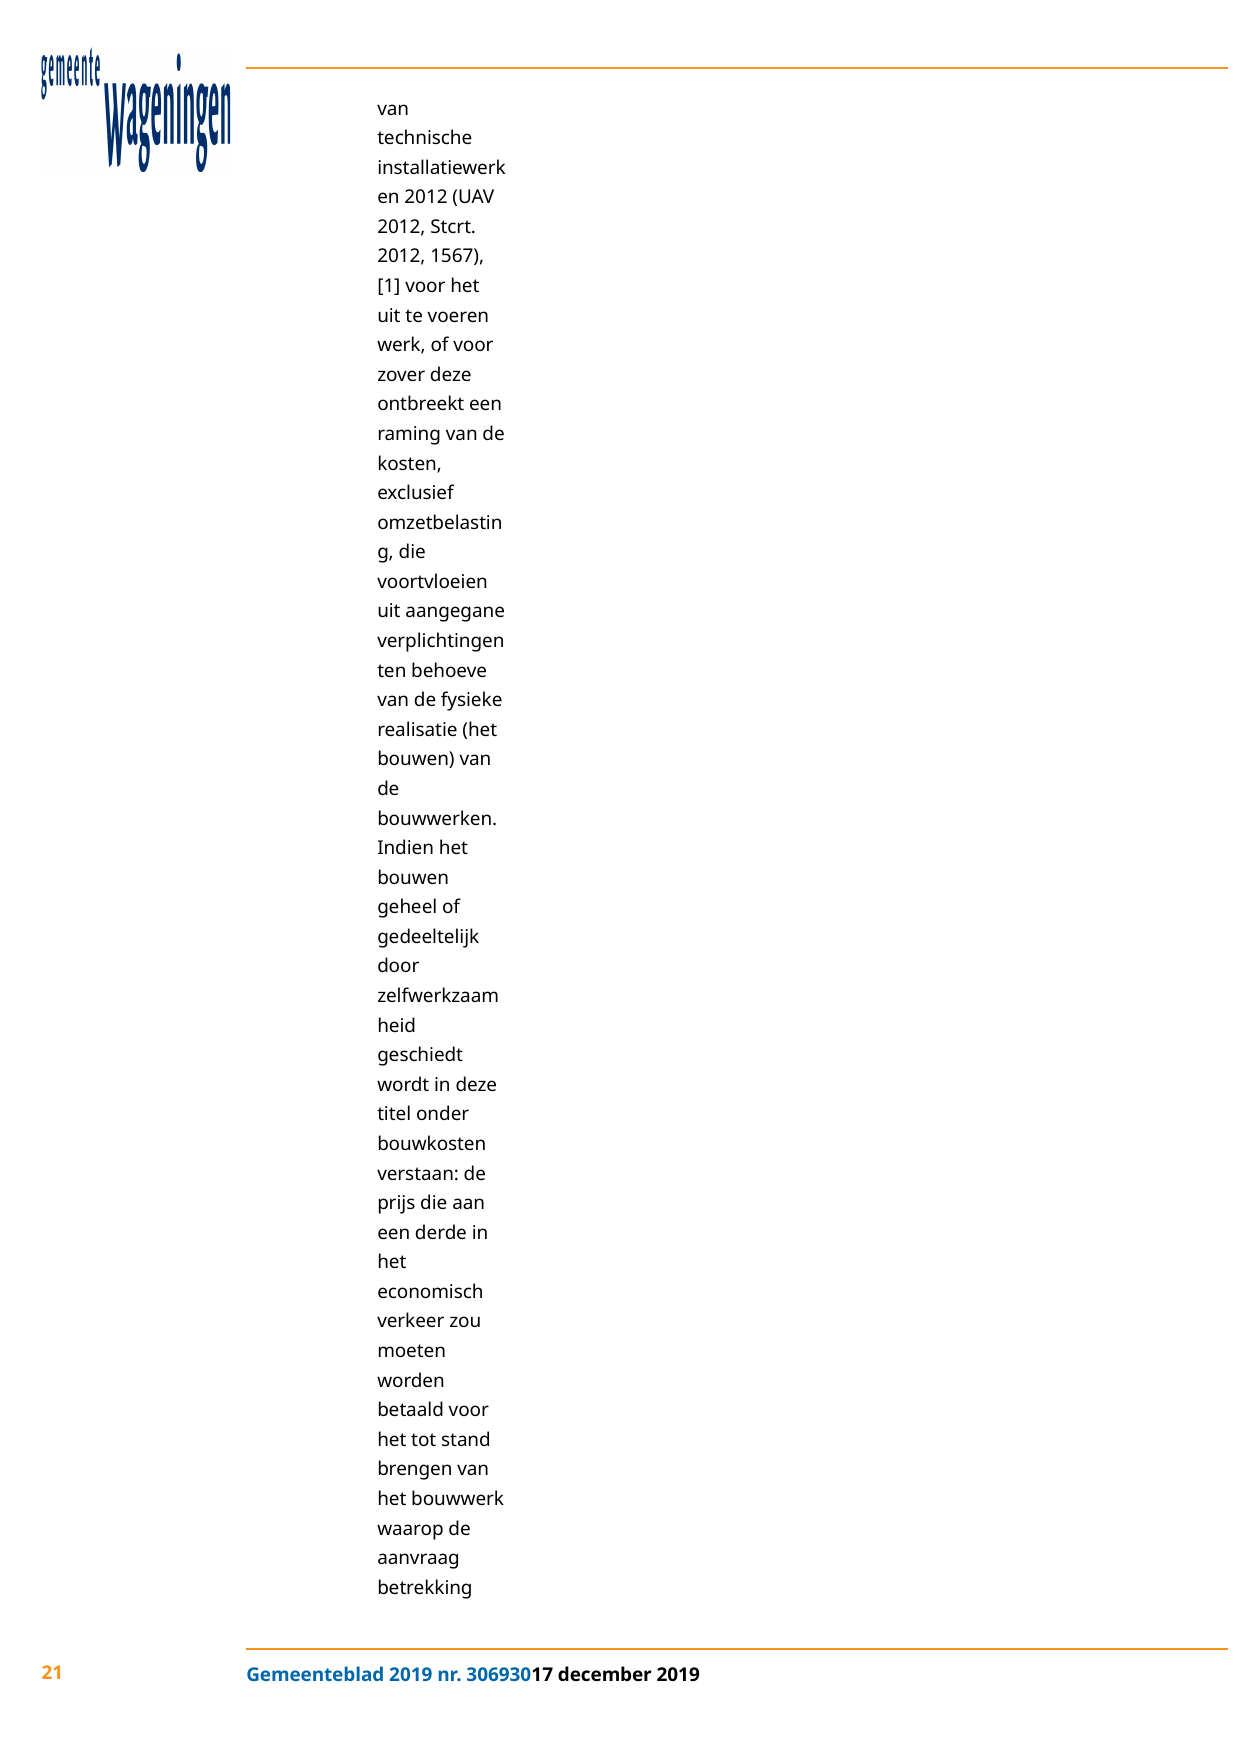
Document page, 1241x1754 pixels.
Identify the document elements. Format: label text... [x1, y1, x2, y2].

table_cell van technische installatiewerken 2012 (UAV 2012, Stcrt. 2012, 1567),[1] voor het uit te voeren werk, of voor zover deze ontbreekt een raming van de kosten, exclusief omzetbelasting, die voortvloeien uit aangegane verplichtingen ten behoeve van de fysieke realisatie (het bouwen) van de bouwwerken. Indien het bouwen geheel of gedeeltelijk door zelfwerkzaamheid geschiedt wordt in deze titel onder bouwkosten verstaan: de prijs die aan een derde in het economisch verkeer zou moeten worden betaald voor het tot stand brengen van het bouwwerk waarop de aanvraag betrekking [377, 95, 506, 1600]
picture [41, 47, 231, 172]
table_cell [248, 95, 377, 1600]
